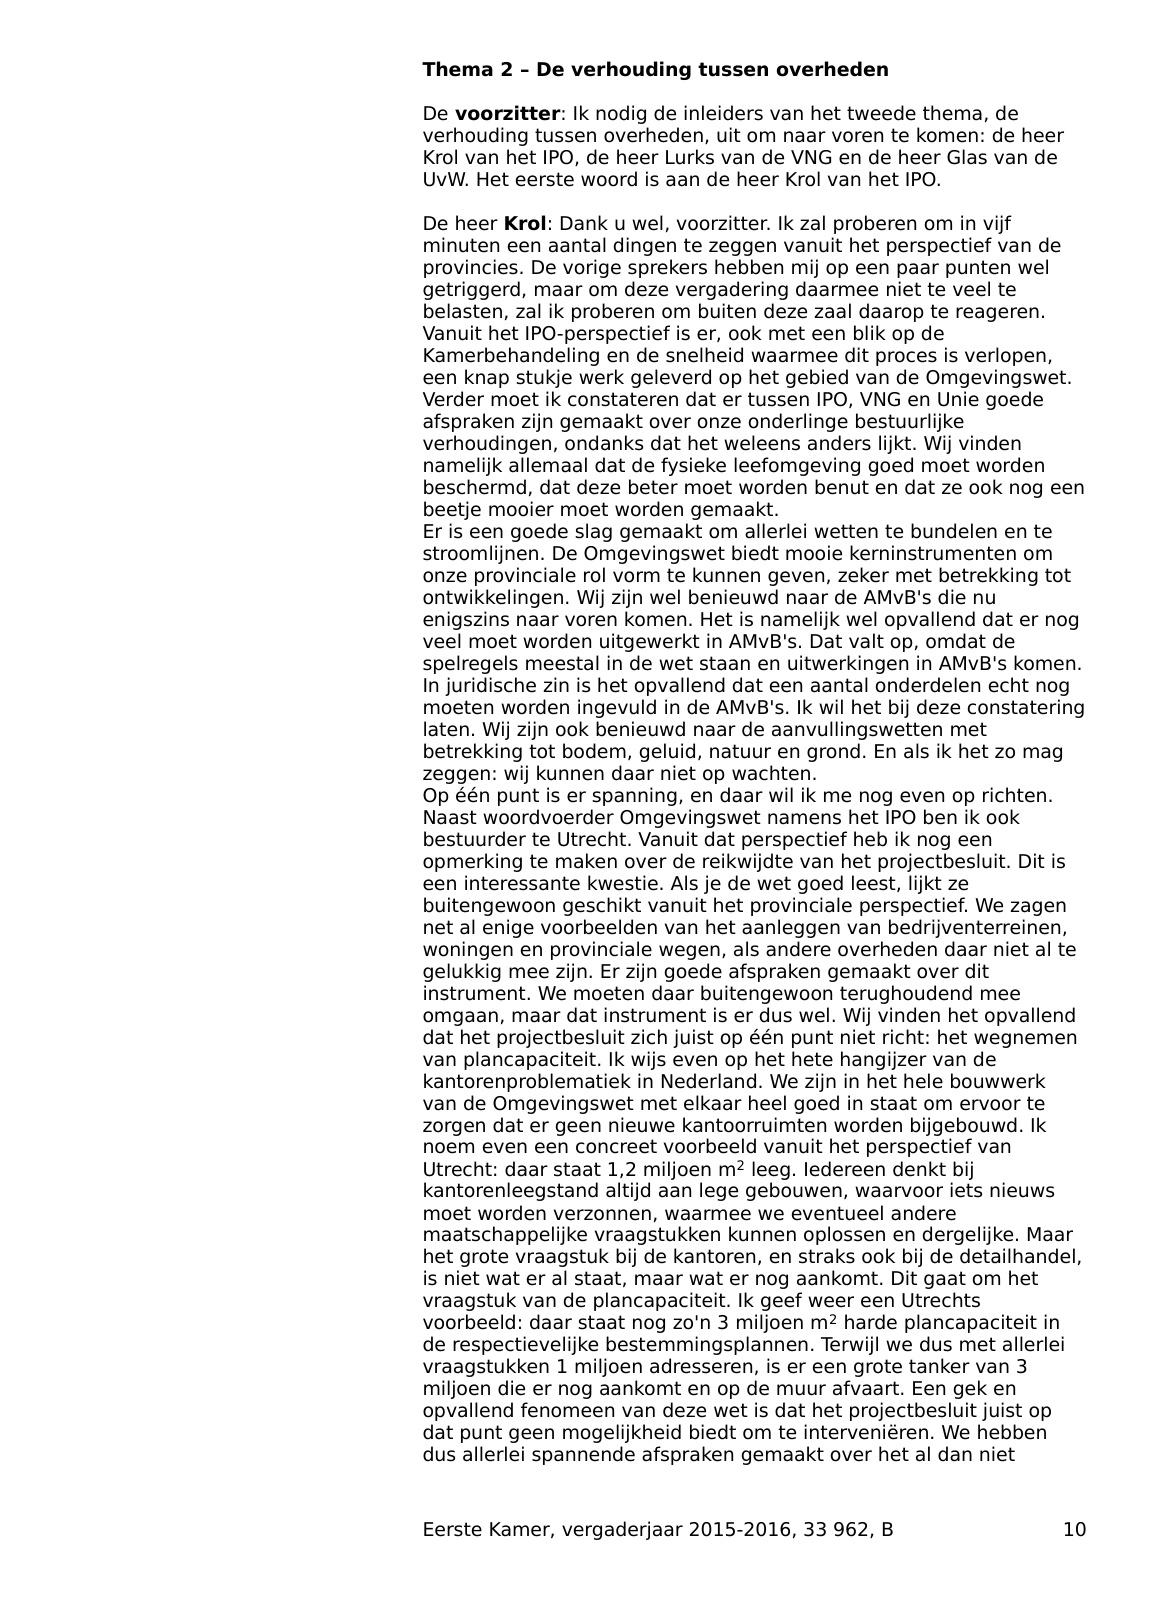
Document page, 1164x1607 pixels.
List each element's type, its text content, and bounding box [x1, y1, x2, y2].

text Vanuit het IPO-perspectief is er, ook met een blik op de Kamerbehandeling en de snelheid waarmee dit proces is verlopen, een knap stukje werk geleverd op het gebied van de Omgevingswet. Verder moet ik constateren dat er tussen IPO, VNG en Unie goede afspraken zijn gemaakt over onze onderlinge bestuurlijke verhoudingen, ondanks dat het weleens anders lijkt. Wij vinden namelijk allemaal dat de fysieke leefomgeving goed moet worden beschermd, dat deze beter moet worden benut en dat ze ook nog een beetje mooier moet worden gemaakt. [422, 323, 1087, 521]
text De heer Krol: Dank u wel, voorzitter. Ik zal proberen om in vijf minuten een aantal dingen te zeggen vanuit het perspectief van de provincies. De vorige sprekers hebben mij op een paar punten wel getriggerd, maar om deze vergadering daarmee niet te veel te belasten, zal ik proberen om buiten deze zaal daarop te reageren. [422, 213, 1087, 323]
text Op één punt is er spanning, en daar wil ik me nog even op richten. Naast woordvoerder Omgevingswet namens het IPO ben ik ook bestuurder te Utrecht. Vanuit dat perspectief heb ik nog een opmerking te maken over de reikwijdte van het projectbesluit. Dit is een interessante kwestie. Als je de wet goed leest, lijkt ze buitengewoon geschikt vanuit het provinciale perspectief. We zagen net al enige voorbeelden van het aanleggen van bedrijventerreinen, woningen en provinciale wegen, als andere overheden daar niet al te gelukkig mee zijn. Er zijn goede afspraken gemaakt over dit instrument. We moeten daar buitengewoon terughoudend mee omgaan, maar dat instrument is er dus wel. Wij vinden het opvallend dat het projectbesluit zich juist op één punt niet richt: het wegnemen van plancapaciteit. Ik wijs even op het hete hangijzer van de kantorenproblematiek in Nederland. We zijn in het hele bouwwerk van de Omgevingswet met elkaar heel goed in staat om ervoor te zorgen dat er geen nieuwe kantoorruimten worden bijgebouwd. Ik noem even een concreet voorbeeld vanuit het perspectief van Utrecht: daar staat 1,2 miljoen m2 leeg. Iedereen denkt bij kantorenleegstand altijd aan lege gebouwen, waarvoor iets nieuws moet worden verzonnen, waarmee we eventueel andere maatschappelijke vraagstukken kunnen oplossen en dergelijke. Maar het grote vraagstuk bij de kantoren, en straks ook bij de detailhandel, is niet wat er al staat, maar wat er nog aankomt. Dit gaat om het vraagstuk van de plancapaciteit. Ik geef weer een Utrechts voorbeeld: daar staat nog zo'n 3 miljoen m2 harde plancapaciteit in de respectievelijke bestemmingsplannen. Terwijl we dus met allerlei vraagstukken 1 miljoen adresseren, is er een grote tanker van 3 miljoen die er nog aankomt en op de muur afvaart. Een gek en opvallend fenomeen van deze wet is dat het projectbesluit juist op dat punt geen mogelijkheid biedt om te interveniëren. We hebben dus allerlei spannende afspraken gemaakt over het al dan niet [422, 785, 1087, 1466]
text De voorzitter: Ik nodig de inleiders van het tweede thema, de verhouding tussen overheden, uit om naar voren te komen: de heer Krol van het IPO, de heer Lurks van de VNG en de heer Glas van de UvW. Het eerste woord is aan de heer Krol van het IPO. [422, 103, 1087, 191]
text Er is een goede slag gemaakt om allerlei wetten te bundelen en te stroomlijnen. De Omgevingswet biedt mooie kerninstrumenten om onze provinciale rol vorm te kunnen geven, zeker met betrekking tot ontwikkelingen. Wij zijn wel benieuwd naar de AMvB's die nu enigszins naar voren komen. Het is namelijk wel opvallend dat er nog veel moet worden uitgewerkt in AMvB's. Dat valt op, omdat de spelregels meestal in de wet staan en uitwerkingen in AMvB's komen. In juridische zin is het opvallend dat een aantal onderdelen echt nog moeten worden ingevuld in de AMvB's. Ik wil het bij deze constatering laten. Wij zijn ook benieuwd naar de aanvullingswetten met betrekking tot bodem, geluid, natuur en grond. En als ik het zo mag zeggen: wij kunnen daar niet op wachten. [422, 521, 1087, 785]
subtitle Thema 2 – De verhouding tussen overheden [422, 59, 1087, 81]
